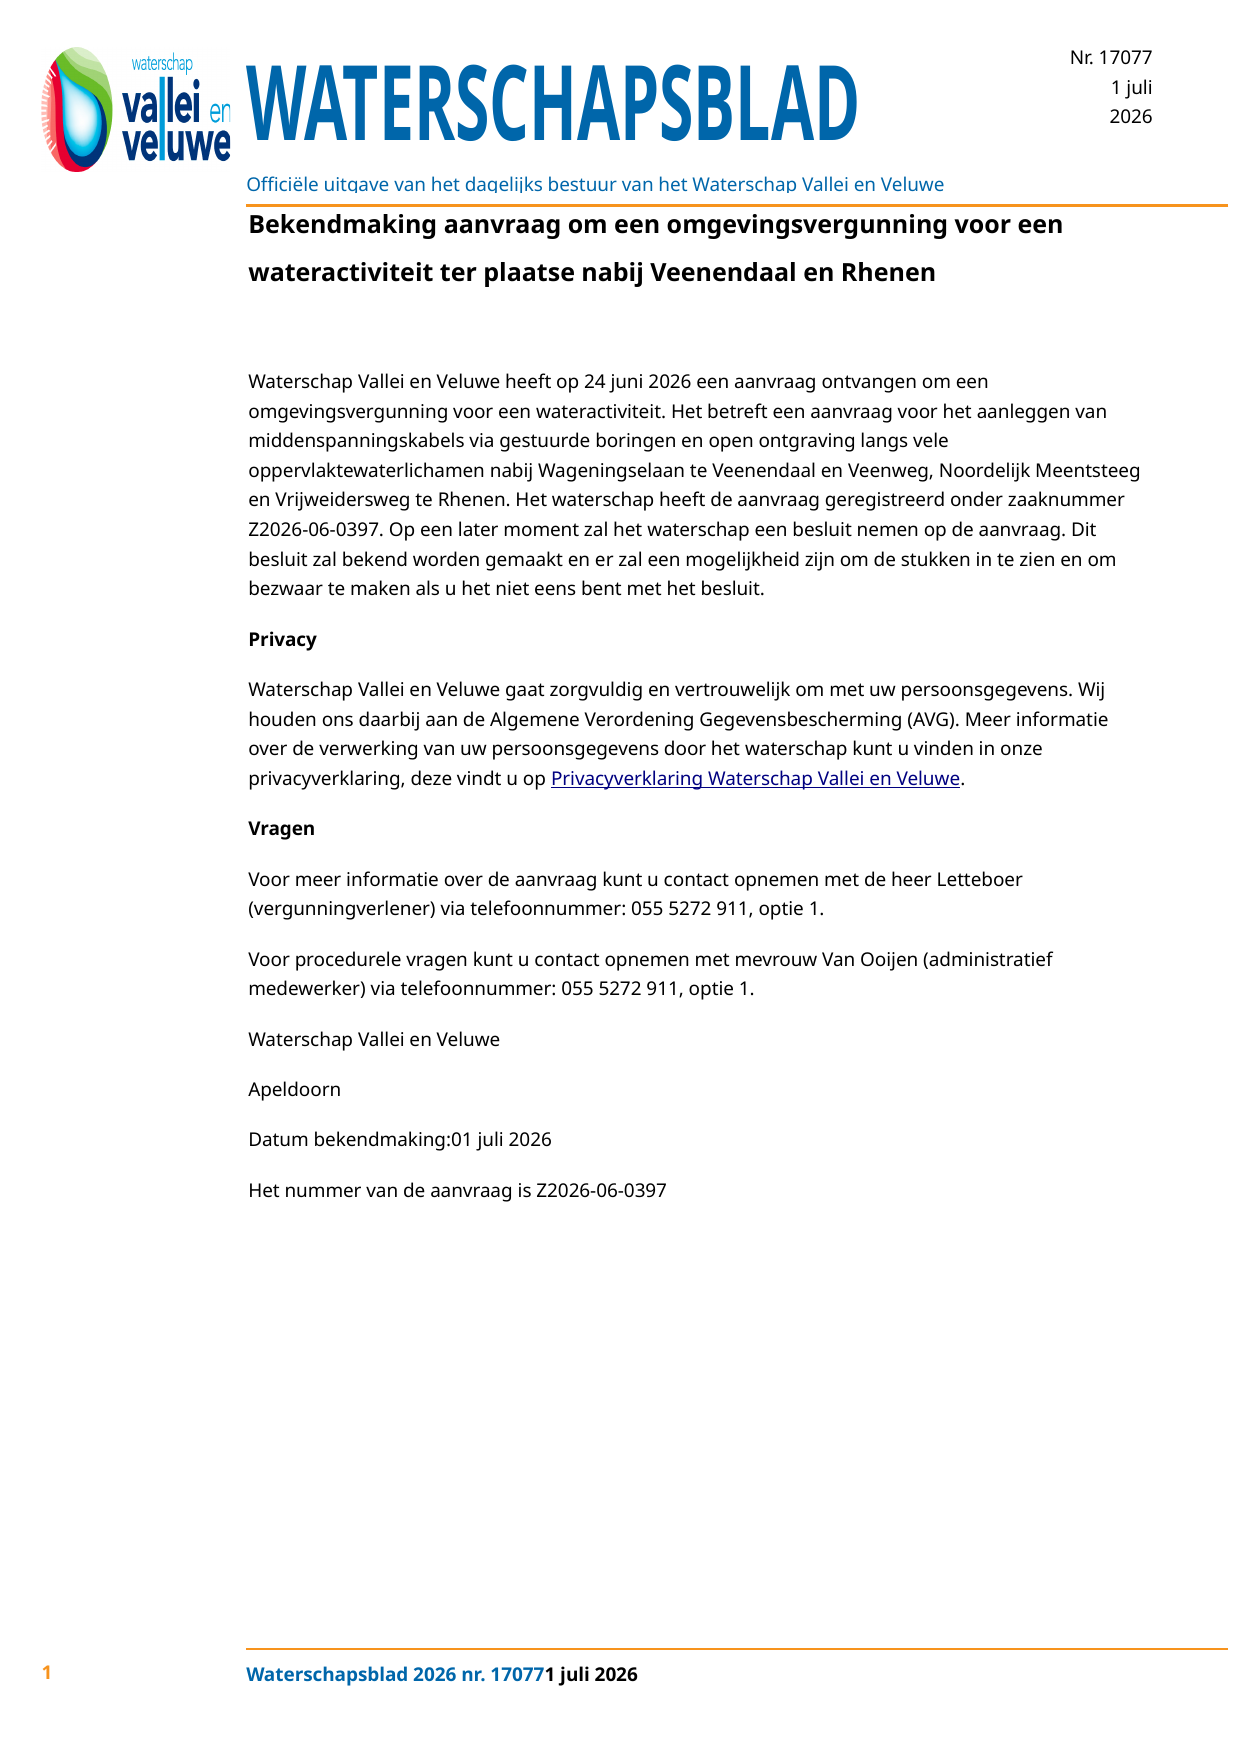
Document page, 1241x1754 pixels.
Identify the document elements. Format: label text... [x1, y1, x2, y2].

text Waterschap Vallei en Veluwe gaat zorgvuldig en vertrouwelijk om met uw persoonsgegevens. Wij houden ons daarbij aan de Algemene Verordening Gegevensbescherming (AVG). Meer informatie over de verwerking van uw persoonsgegevens door het waterschap kunt u vinden in onze privacyverklaring, deze vindt u op Privacyverklaring Waterschap Vallei en Veluwe. [248, 676, 1152, 791]
text Bekendmaking aanvraag om een omgevingsvergunning voor een wateractiviteit ter plaatse nabij Veenendaal en Rhenen [248, 207, 1152, 288]
text Voor meer informatie over de aanvraag kunt u contact opnemen met de heer Letteboer (vergunningverlener) via telefoonnummer: 055 5272 911, optie 1. [248, 866, 1152, 921]
text Datum bekendmaking:01 juli 2026 [248, 1127, 1152, 1152]
text Apeldoorn [248, 1076, 1152, 1102]
text Waterschap Vallei en Veluwe heeft op 24 juni 2026 een aanvraag ontvangen om een omgevingsvergunning voor een wateractiviteit. Het betreft een aanvraag voor het aanleggen van middenspanningskabels via gestuurde boringen en open ontgraving langs vele oppervlaktewaterlichamen nabij Wageningselaan te Veenendaal en Veenweg, Noordelijk Meentsteeg en Vrijweidersweg te Rhenen. Het waterschap heeft de aanvraag geregistreerd onder zaaknummer Z2026-06-0397. Op een later moment zal het waterschap een besluit nemen op de aanvraag. Dit besluit zal bekend worden gemaakt en er zal een mogelijkheid zijn om de stukken in te zien en om bezwaar te maken als u het niet eens bent met het besluit. [248, 368, 1152, 601]
text Waterschap Vallei en Veluwe [248, 1026, 1152, 1052]
text Privacy [248, 626, 1152, 652]
picture [41, 47, 231, 172]
text Vragen [248, 815, 1152, 841]
text Het nummer van de aanvraag is Z2026-06-0397 [248, 1177, 1152, 1203]
text Voor procedurele vragen kunt u contact opnemen met mevrouw Van Ooijen (administratief medewerker) via telefoonnummer: 055 5272 911, optie 1. [248, 946, 1152, 1001]
